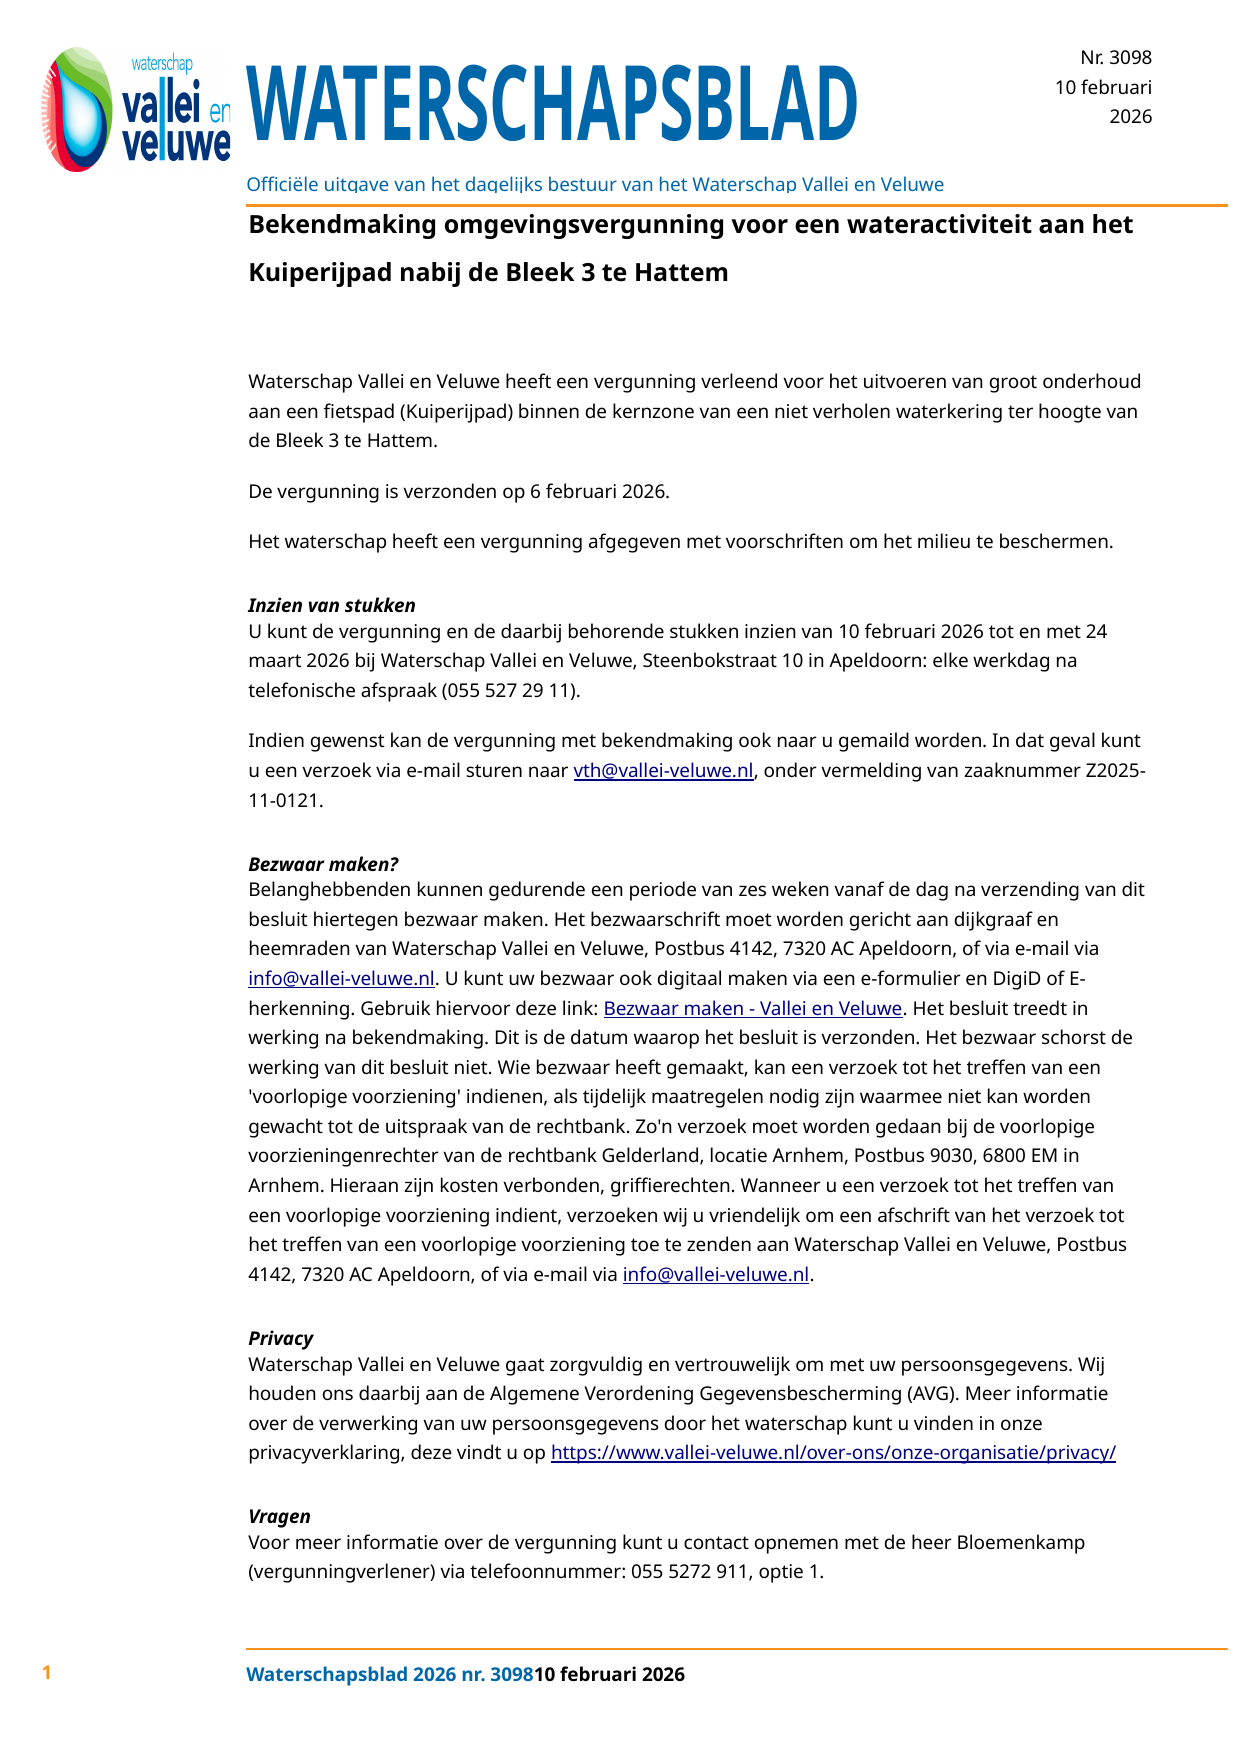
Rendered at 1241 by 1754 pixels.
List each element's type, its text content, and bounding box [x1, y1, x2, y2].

text Vragen [248, 1503, 1152, 1529]
text Het waterschap heeft een vergunning afgegeven met voorschriften om het milieu te beschermen. [248, 528, 1152, 554]
text Privacy [248, 1325, 1152, 1351]
text Bezwaar maken? [248, 851, 1152, 876]
text Bekendmaking omgevingsvergunning voor een wateractiviteit aan het Kuiperijpad nabij de Bleek 3 te Hattem [248, 207, 1152, 288]
text Waterschap Vallei en Veluwe heeft een vergunning verleend voor het uitvoeren van groot onderhoud aan een fietspad (Kuiperijpad) binnen de kernzone van een niet verholen waterkering ter hoogte van de Bleek 3 te Hattem. [248, 368, 1152, 453]
text Belanghebbenden kunnen gedurende een periode van zes weken vanaf de dag na verzending van dit besluit hiertegen bezwaar maken. Het bezwaarschrift moet worden gericht aan dijkgraaf en heemraden van Waterschap Vallei en Veluwe, Postbus 4142, 7320 AC Apeldoorn, of via e-mail via info@vallei-veluwe.nl. U kunt uw bezwaar ook digitaal maken via een e-formulier en DigiD of E-herkenning. Gebruik hiervoor deze link: Bezwaar maken - Vallei en Veluwe. Het besluit treedt in werking na bekendmaking. Dit is de datum waarop het besluit is verzonden. Het bezwaar schorst de werking van dit besluit niet. Wie bezwaar heeft gemaakt, kan een verzoek tot het treffen van een 'voorlopige voorziening' indienen, als tijdelijk maatregelen nodig zijn waarmee niet kan worden gewacht tot de uitspraak van de rechtbank. Zo'n verzoek moet worden gedaan bij de voorlopige voorzieningenrechter van de rechtbank Gelderland, locatie Arnhem, Postbus 9030, 6800 EM in Arnhem. Hieraan zijn kosten verbonden, griffierechten. Wanneer u een verzoek tot het treffen van een voorlopige voorziening indient, verzoeken wij u vriendelijk om een afschrift van het verzoek tot het treffen van een voorlopige voorziening toe te zenden aan Waterschap Vallei en Veluwe, Postbus 4142, 7320 AC Apeldoorn, of via e-mail via info@vallei-veluwe.nl. [248, 876, 1152, 1287]
text De vergunning is verzonden op 6 februari 2026. [248, 478, 1152, 504]
text Inzien van stukken [248, 592, 1152, 618]
text Indien gewenst kan de vergunning met bekendmaking ook naar u gemaild worden. In dat geval kunt u een verzoek via e-mail sturen naar vth@vallei-veluwe.nl, onder vermelding van zaaknummer Z2025-11-0121. [248, 728, 1152, 812]
text Voor meer informatie over de vergunning kunt u contact opnemen met de heer Bloemenkamp (vergunningverlener) via telefoonnummer: 055 5272 911, optie 1. [248, 1529, 1152, 1584]
text U kunt de vergunning en de daarbij behorende stukken inzien van 10 februari 2026 tot en met 24 maart 2026 bij Waterschap Vallei en Veluwe, Steenbokstraat 10 in Apeldoorn: elke werkdag na telefonische afspraak (055 527 29 11). [248, 618, 1152, 703]
text Waterschap Vallei en Veluwe gaat zorgvuldig en vertrouwelijk om met uw persoonsgegevens. Wij houden ons daarbij aan de Algemene Verordening Gegevensbescherming (AVG). Meer informatie over de verwerking van uw persoonsgegevens door het waterschap kunt u vinden in onze privacyverklaring, deze vindt u op https://www.vallei-veluwe.nl/over-ons/onze-organisatie/privacy/ [248, 1351, 1152, 1465]
picture [41, 47, 231, 172]
